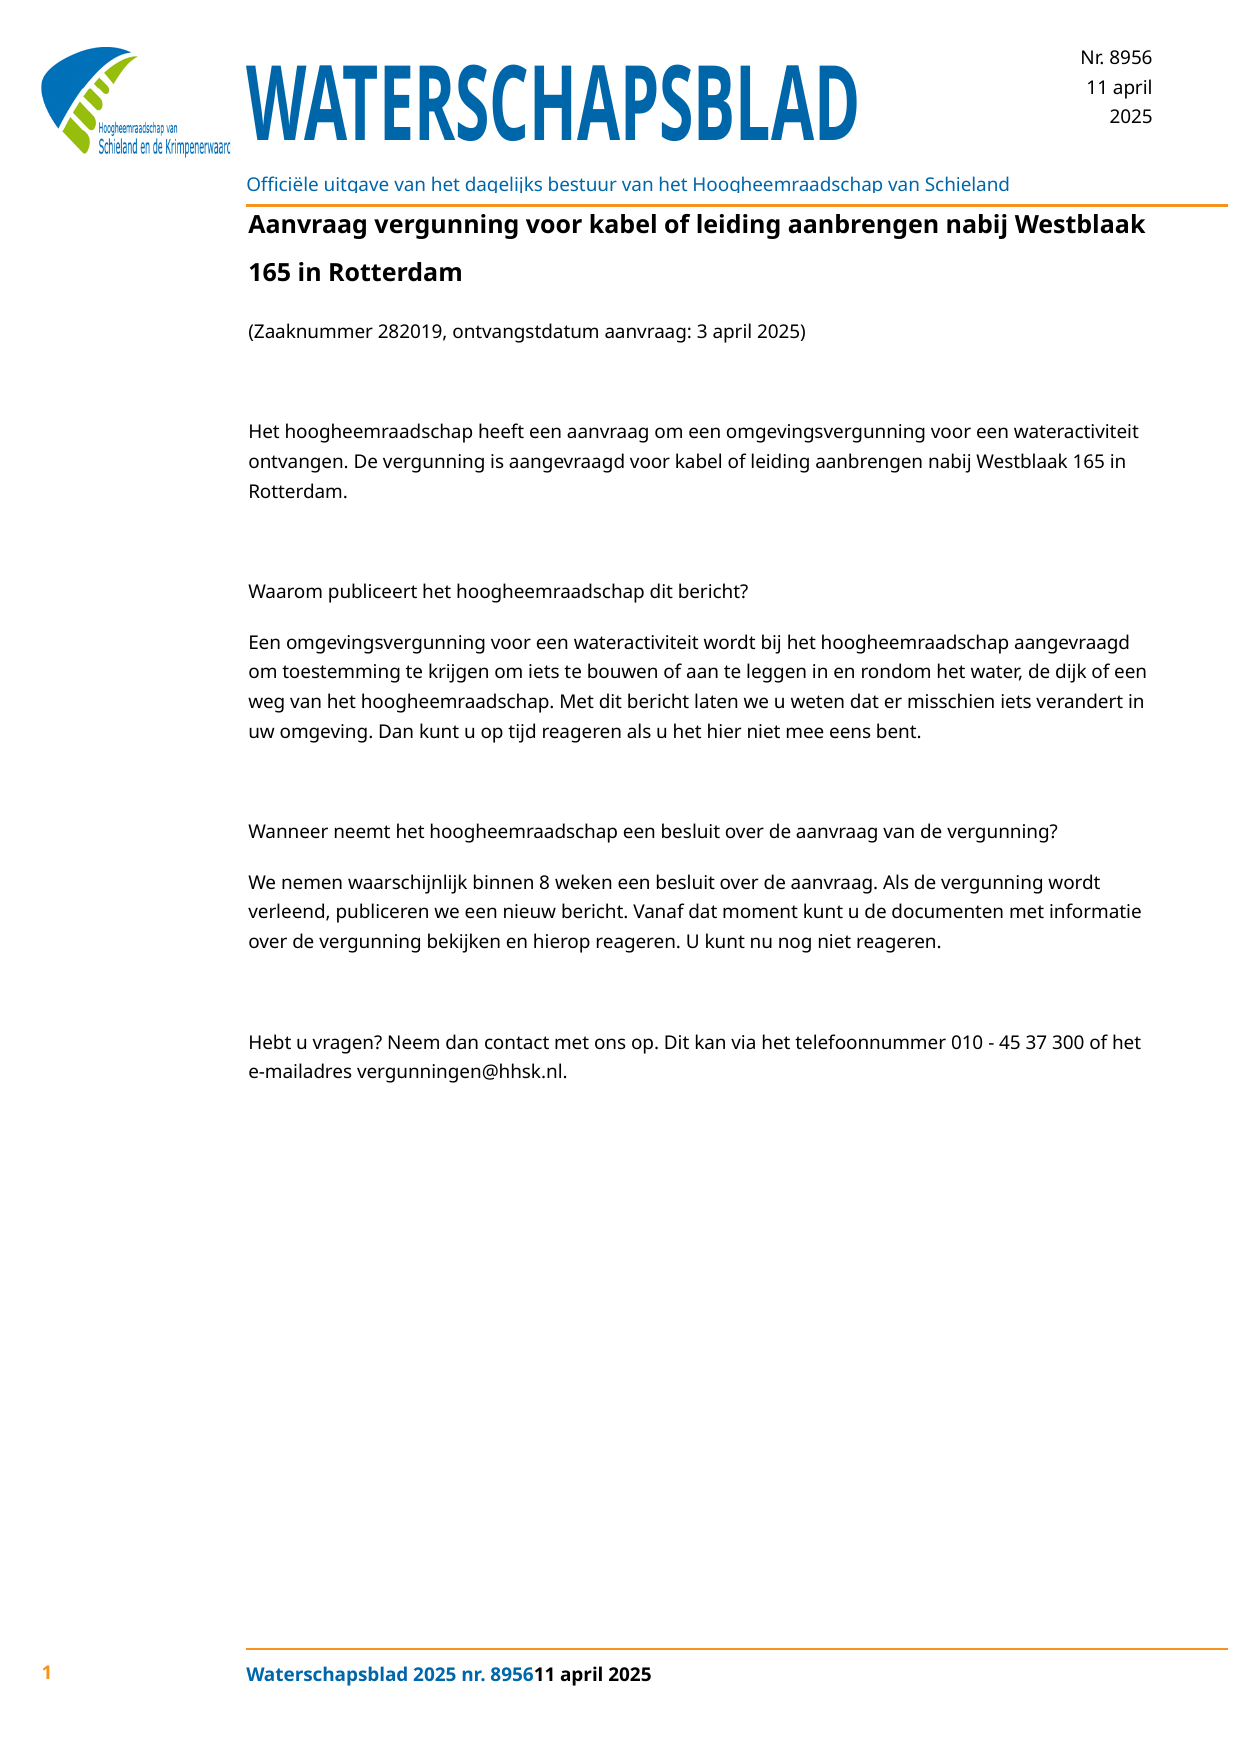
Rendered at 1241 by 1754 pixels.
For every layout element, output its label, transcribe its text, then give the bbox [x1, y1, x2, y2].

text Het hoogheemraadschap heeft een aanvraag om een omgevingsvergunning voor een wateractiviteit ontvangen. De vergunning is aangevraagd voor kabel of leiding aanbrengen nabij Westblaak 165 in Rotterdam. [248, 419, 1152, 504]
text (Zaaknummer 282019, ontvangstdatum aanvraag: 3 april 2025) [248, 318, 1152, 344]
text Aanvraag vergunning voor kabel of leiding aanbrengen nabij Westblaak 165 in Rotterdam [248, 207, 1152, 288]
text Een omgevingsvergunning voor een wateractiviteit wordt bij het hoogheemraadschap aangevraagd om toestemming te krijgen om iets te bouwen of aan te leggen in en rondom het water, de dijk of een weg van het hoogheemraadschap. Met dit bericht laten we u weten dat er misschien iets verandert in uw omgeving. Dan kunt u op tijd reageren als u het hier niet mee eens bent. [248, 629, 1152, 744]
text Waarom publiceert het hoogheemraadschap dit bericht? [248, 579, 1152, 604]
picture [41, 47, 231, 172]
text We nemen waarschijnlijk binnen 8 weken een besluit over de aanvraag. Als de vergunning wordt verleend, publiceren we een nieuw bericht. Vanaf dat moment kunt u de documenten met informatie over de vergunning bekijken en hierop reageren. U kunt nu nog niet reageren. [248, 869, 1152, 954]
text Wanneer neemt het hoogheemraadschap een besluit over de aanvraag van de vergunning? [248, 819, 1152, 844]
text Hebt u vragen? Neem dan contact met ons op. Dit kan via het telefoonnummer 010 - 45 37 300 of het e-mailadres vergunningen@hhsk.nl. [248, 1029, 1152, 1084]
